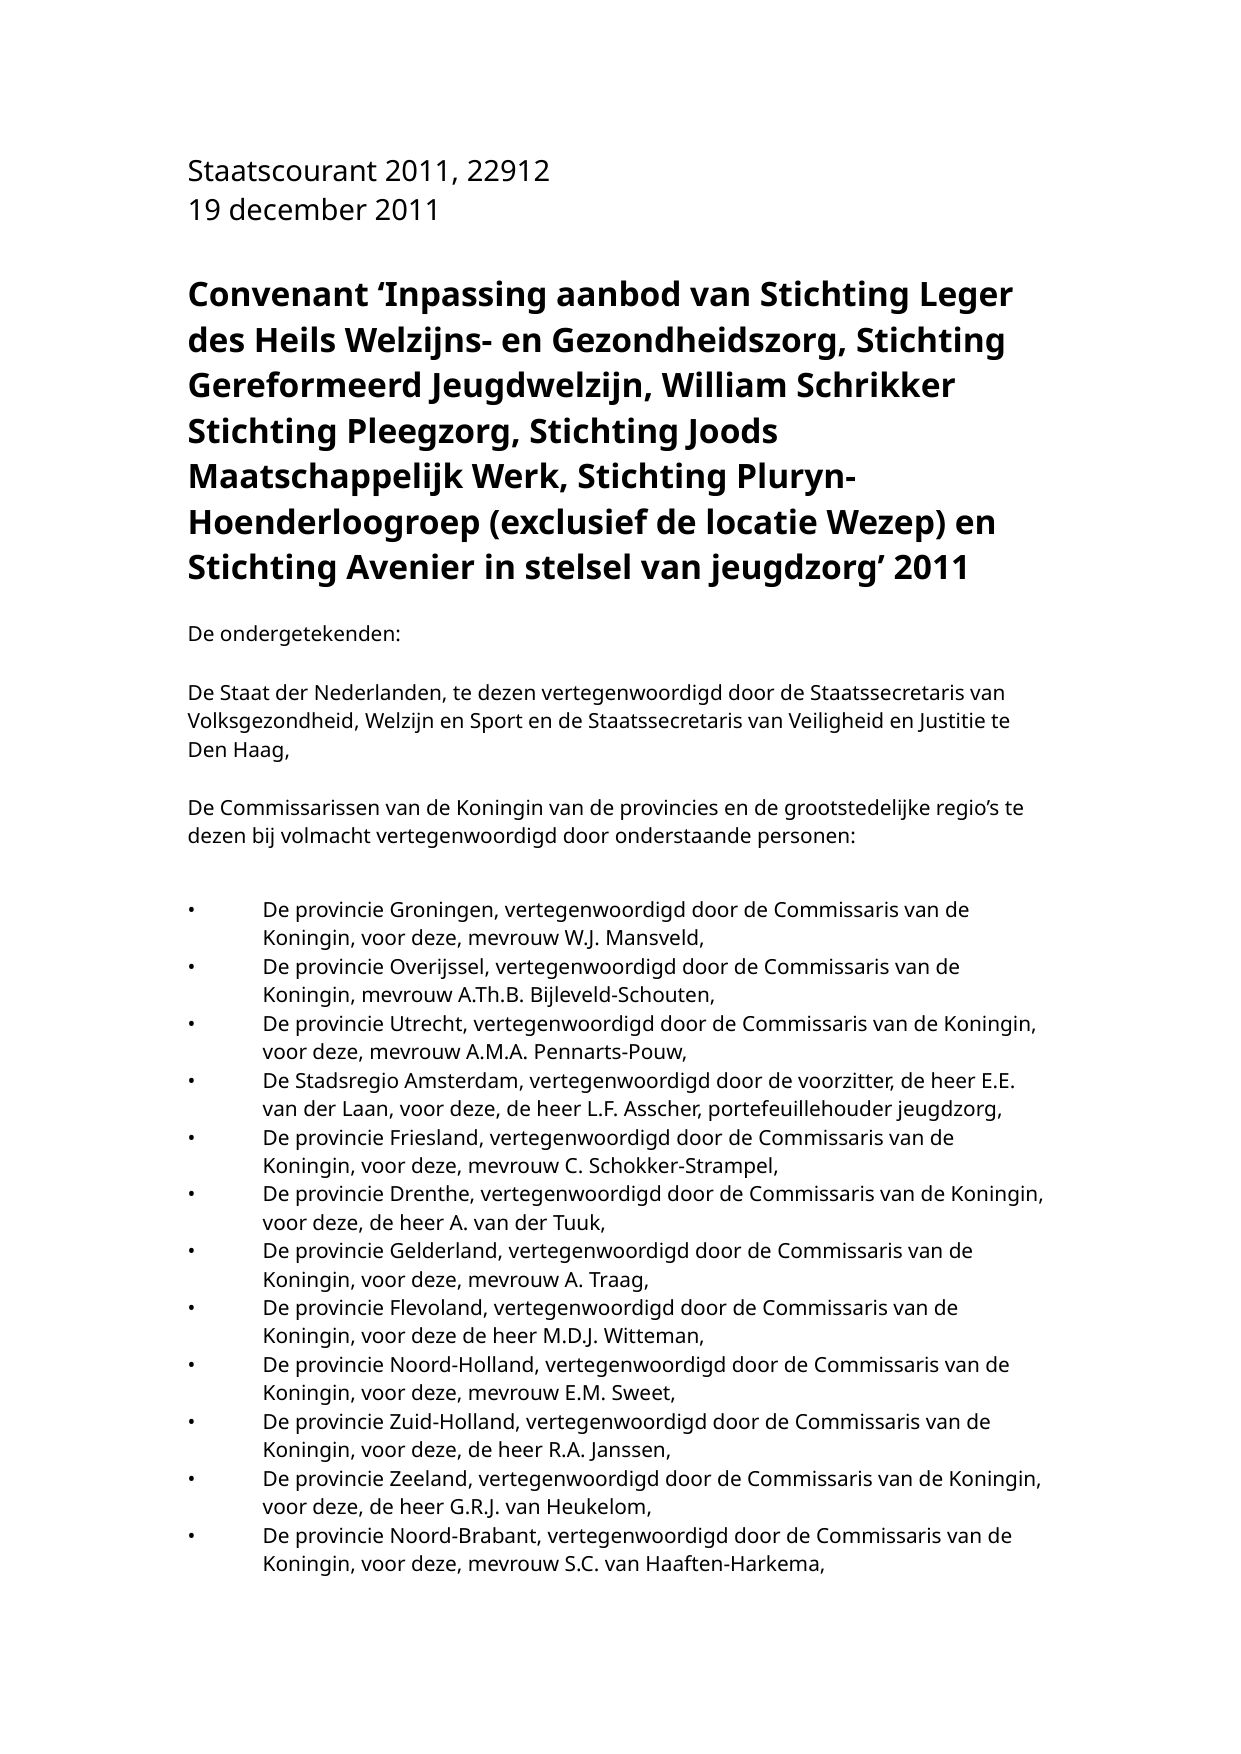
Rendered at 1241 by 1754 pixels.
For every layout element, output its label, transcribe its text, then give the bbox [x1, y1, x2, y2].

list De provincie Noord-Holland, vertegenwoordigd door de Commissaris van de Koningin, voor deze, mevrouw E.M. Sweet, [187, 1350, 1053, 1407]
list De provincie Overijssel, vertegenwoordigd door de Commissaris van de Koningin, mevrouw A.Th.B. Bijleveld-Schouten, [187, 952, 1053, 1009]
subtitle Convenant ‘Inpassing aanbod van Stichting Leger des Heils Welzijns- en Gezondheidszorg, Stichting Gereformeerd Jeugdwelzijn, William Schrikker Stichting Pleegzorg, Stichting Joods Maatschappelijk Werk, Stichting Pluryn-Hoenderloogroep (exclusief de locatie Wezep) en Stichting Avenier in stelsel van jeugdzorg’ 2011 [187, 271, 1053, 589]
text De ondergetekenden: [187, 619, 1053, 648]
list De provincie Gelderland, vertegenwoordigd door de Commissaris van de Koningin, voor deze, mevrouw A. Traag, [187, 1236, 1053, 1293]
list De provincie Friesland, vertegenwoordigd door de Commissaris van de Koningin, voor deze, mevrouw C. Schokker-Strampel, [187, 1123, 1053, 1179]
list De provincie Groningen, vertegenwoordigd door de Commissaris van de Koningin, voor deze, mevrouw W.J. Mansveld, [187, 895, 1053, 952]
text De Commissarissen van de Koningin van de provincies en de grootstedelijke regio’s te dezen bij volmacht vertegenwoordigd door onderstaande personen: [187, 793, 1053, 850]
text Staatscourant 2011, 22912 [187, 150, 1053, 190]
list De provincie Drenthe, vertegenwoordigd door de Commissaris van de Koningin, voor deze, de heer A. van der Tuuk, [187, 1179, 1053, 1236]
list De provincie Utrecht, vertegenwoordigd door de Commissaris van de Koningin, voor deze, mevrouw A.M.A. Pennarts-Pouw, [187, 1009, 1053, 1066]
list De provincie Noord-Brabant, vertegenwoordigd door de Commissaris van de Koningin, voor deze, mevrouw S.C. van Haaften-Harkema, [187, 1521, 1053, 1578]
text 19 december 2011 [187, 190, 1053, 229]
list De provincie Zuid-Holland, vertegenwoordigd door de Commissaris van de Koningin, voor deze, de heer R.A. Janssen, [187, 1407, 1053, 1464]
list De provincie Flevoland, vertegenwoordigd door de Commissaris van de Koningin, voor deze de heer M.D.J. Witteman, [187, 1293, 1053, 1350]
list De Stadsregio Amsterdam, vertegenwoordigd door de voorzitter, de heer E.E. van der Laan, voor deze, de heer L.F. Asscher, portefeuillehouder jeugdzorg, [187, 1066, 1053, 1123]
text De Staat der Nederlanden, te dezen vertegenwoordigd door de Staatssecretaris van Volksgezondheid, Welzijn en Sport en de Staatssecretaris van Veiligheid en Justitie te Den Haag, [187, 678, 1053, 763]
list De provincie Zeeland, vertegenwoordigd door de Commissaris van de Koningin, voor deze, de heer G.R.J. van Heukelom, [187, 1464, 1053, 1521]
